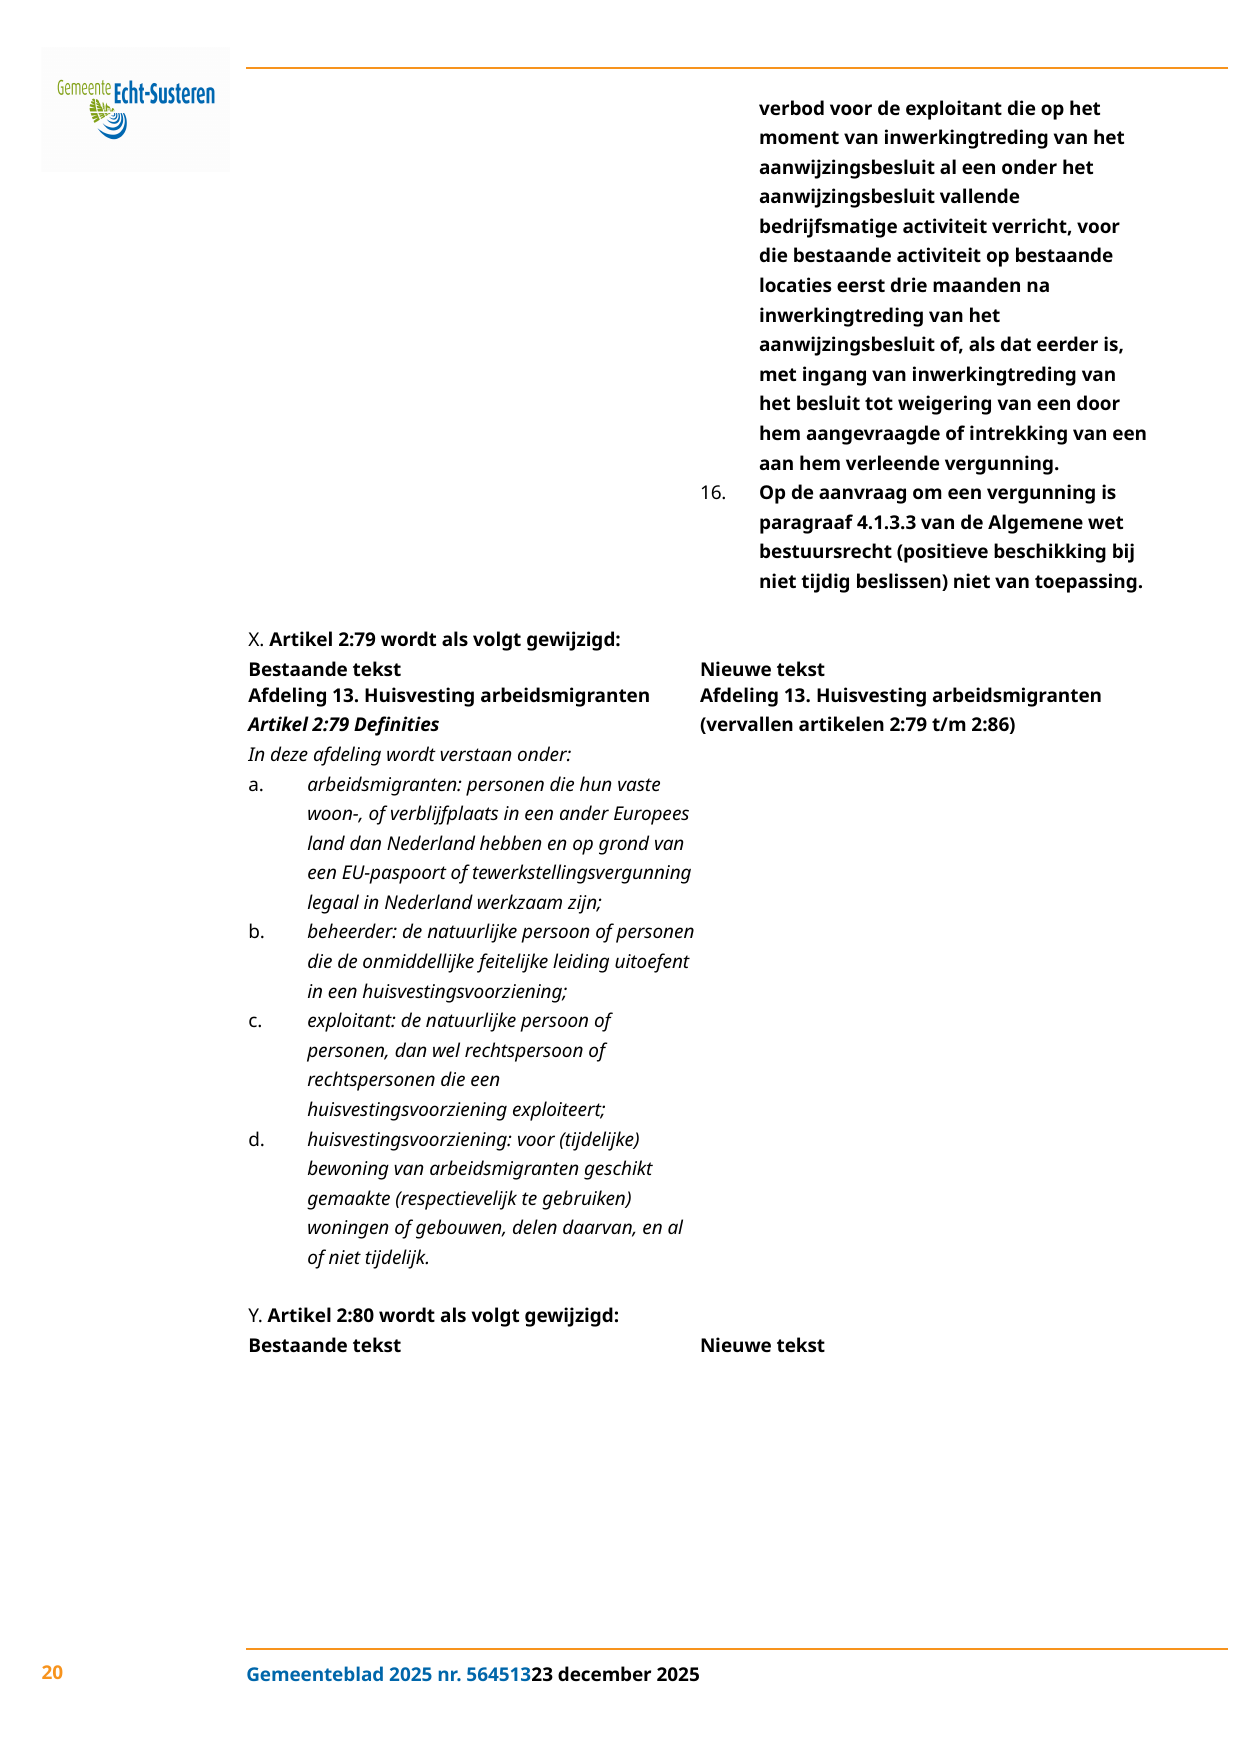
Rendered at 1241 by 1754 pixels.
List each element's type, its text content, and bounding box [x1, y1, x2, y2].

table_header Nieuwe tekst [700, 656, 1152, 682]
table_cell verbod voor de exploitant die op het moment van inwerkingtreding van het aanwijzingsbesluit al een onder het aanwijzingsbesluit vallende bedrijfsmatige activiteit verricht, voor die bestaande activiteit op bestaande locaties eerst drie maanden na inwerkingtreding van het aanwijzingsbesluit of, als dat eerder is, met ingang van inwerkingtreding van het besluit tot weigering van een door hem aangevraagde of intrekking van een aan hem verleende vergunning. Op de aanvraag om een vergunning is paragraaf 4.1.3.3 van de Algemene wet bestuursrecht (positieve beschikking bij niet tijdig beslissen) niet van toepassing. [700, 95, 1152, 594]
picture [41, 47, 231, 172]
table_cell Afdeling 13. Huisvesting arbeidsmigranten Artikel 2:79 Definities In deze afdeling wordt verstaan onder: arbeidsmigranten: personen die hun vaste woon-, of verblijfplaats in een ander Europees land dan Nederland hebben en op grond van een EU-paspoort of tewerkstellingsvergunning legaal in Nederland werkzaam zijn; beheerder: de natuurlijke persoon of personen die de onmiddellijke feitelijke leiding uitoefent in een huisvestingsvoorziening; exploitant: de natuurlijke persoon of personen, dan wel rechtspersoon of rechtspersonen die een huisvestingsvoorziening exploiteert; huisvestingsvoorziening: voor (tijdelijke) bewoning van arbeidsmigranten geschikt gemaakte (respectievelijk te gebruiken) woningen of gebouwen, delen daarvan, en al of niet tijdelijk. [248, 682, 700, 1270]
table_cell [248, 95, 700, 594]
text Y. Artikel 2:80 wordt als volgt gewijzigd: [248, 1303, 1152, 1328]
table_header Bestaande tekst [248, 656, 700, 682]
text X. Artikel 2:79 wordt als volgt gewijzigd: [248, 627, 1152, 652]
table_header Nieuwe tekst [700, 1333, 1152, 1358]
table_header Bestaande tekst [248, 1333, 700, 1358]
table_cell Afdeling 13. Huisvesting arbeidsmigranten (vervallen artikelen 2:79 t/m 2:86) [700, 682, 1152, 1270]
